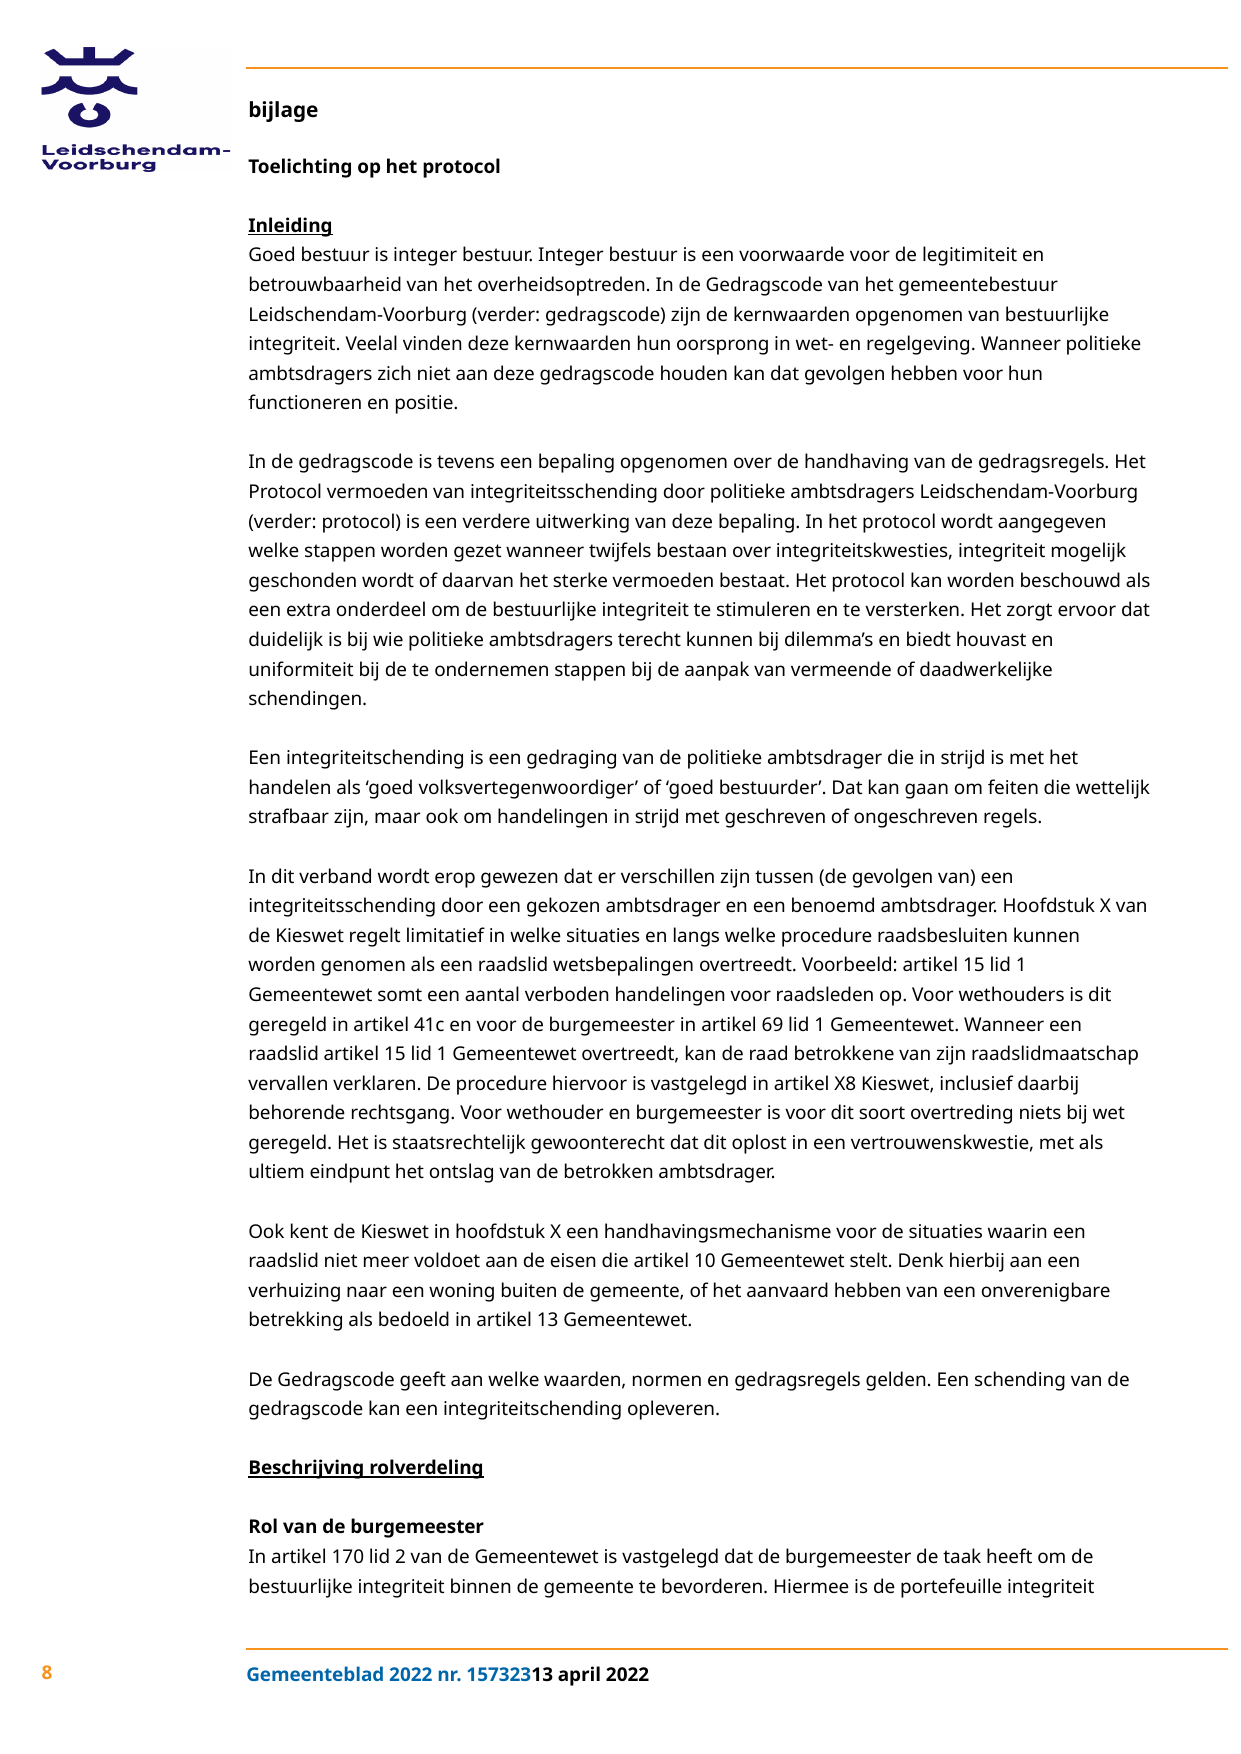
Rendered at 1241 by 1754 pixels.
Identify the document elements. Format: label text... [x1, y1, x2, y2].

text Inleiding [248, 212, 1152, 238]
text bijlage [248, 95, 1152, 123]
text In dit verband wordt erop gewezen dat er verschillen zijn tussen (de gevolgen van) een integriteitsschending door een gekozen ambtsdrager en een benoemd ambtsdrager. Hoofdstuk X van de Kieswet regelt limitatief in welke situaties en langs welke procedure raadsbesluiten kunnen worden genomen als een raadslid wetsbepalingen overtreedt. Voorbeeld: artikel 15 lid 1 Gemeentewet somt een aantal verboden handelingen voor raadsleden op. Voor wethouders is dit geregeld in artikel 41c en voor de burgemeester in artikel 69 lid 1 Gemeentewet. Wanneer een raadslid artikel 15 lid 1 Gemeentewet overtreedt, kan de raad betrokkene van zijn raadslidmaatschap vervallen verklaren. De procedure hiervoor is vastgelegd in artikel X8 Kieswet, inclusief daarbij behorende rechtsgang. Voor wethouder en burgemeester is voor dit soort overtreding niets bij wet geregeld. Het is staatsrechtelijk gewoonterecht dat dit oplost in een vertrouwenskwestie, met als ultiem eindpunt het ontslag van de betrokken ambtsdrager. [248, 863, 1152, 1184]
text Rol van de burgemeester [248, 1514, 1152, 1539]
text Toelichting op het protocol [248, 153, 1152, 179]
text In artikel 170 lid 2 van de Gemeentewet is vastgelegd dat de burgemeester de taak heeft om de bestuurlijke integriteit binnen de gemeente te bevorderen. Hiermee is de portefeuille integriteit [248, 1543, 1152, 1599]
text Beschrijving rolverdeling [248, 1454, 1152, 1480]
text De Gedragscode geeft aan welke waarden, normen en gedragsregels gelden. Een schending van de gedragscode kan een integriteitschending opleveren. [248, 1366, 1152, 1421]
text Goed bestuur is integer bestuur. Integer bestuur is een voorwaarde voor de legitimiteit en betrouwbaarheid van het overheidsoptreden. In de Gedragscode van het gemeentebestuur Leidschendam-Voorburg (verder: gedragscode) zijn de kernwaarden opgenomen van bestuurlijke integriteit. Veelal vinden deze kernwaarden hun oorsprong in wet- en regelgeving. Wanneer politieke ambtsdragers zich niet aan deze gedragscode houden kan dat gevolgen hebben voor hun functioneren en positie. [248, 242, 1152, 415]
text Een integriteitschending is een gedraging van de politieke ambtsdrager die in strijd is met het handelen als ‘goed volksvertegenwoordiger’ of ‘goed bestuurder’. Dat kan gaan om feiten die wettelijk strafbaar zijn, maar ook om handelingen in strijd met geschreven of ongeschreven regels. [248, 744, 1152, 829]
picture [41, 47, 231, 172]
text Ook kent de Kieswet in hoofdstuk X een handhavingsmechanisme voor de situaties waarin een raadslid niet meer voldoet aan de eisen die artikel 10 Gemeentewet stelt. Denk hierbij aan een verhuizing naar een woning buiten de gemeente, of het aanvaard hebben van een onverenigbare betrekking als bedoeld in artikel 13 Gemeentewet. [248, 1218, 1152, 1332]
text In de gedragscode is tevens een bepaling opgenomen over de handhaving van de gedragsregels. Het Protocol vermoeden van integriteitsschending door politieke ambtsdragers Leidschendam-Voorburg (verder: protocol) is een verdere uitwerking van deze bepaling. In het protocol wordt aangegeven welke stappen worden gezet wanneer twijfels bestaan over integriteitskwesties, integriteit mogelijk geschonden wordt of daarvan het sterke vermoeden bestaat. Het protocol kan worden beschouwd als een extra onderdeel om de bestuurlijke integriteit te stimuleren en te versterken. Het zorgt ervoor dat duidelijk is bij wie politieke ambtsdragers terecht kunnen bij dilemma’s en biedt houvast en uniformiteit bij de te ondernemen stappen bij de aanpak van vermeende of daadwerkelijke schendingen. [248, 449, 1152, 711]
